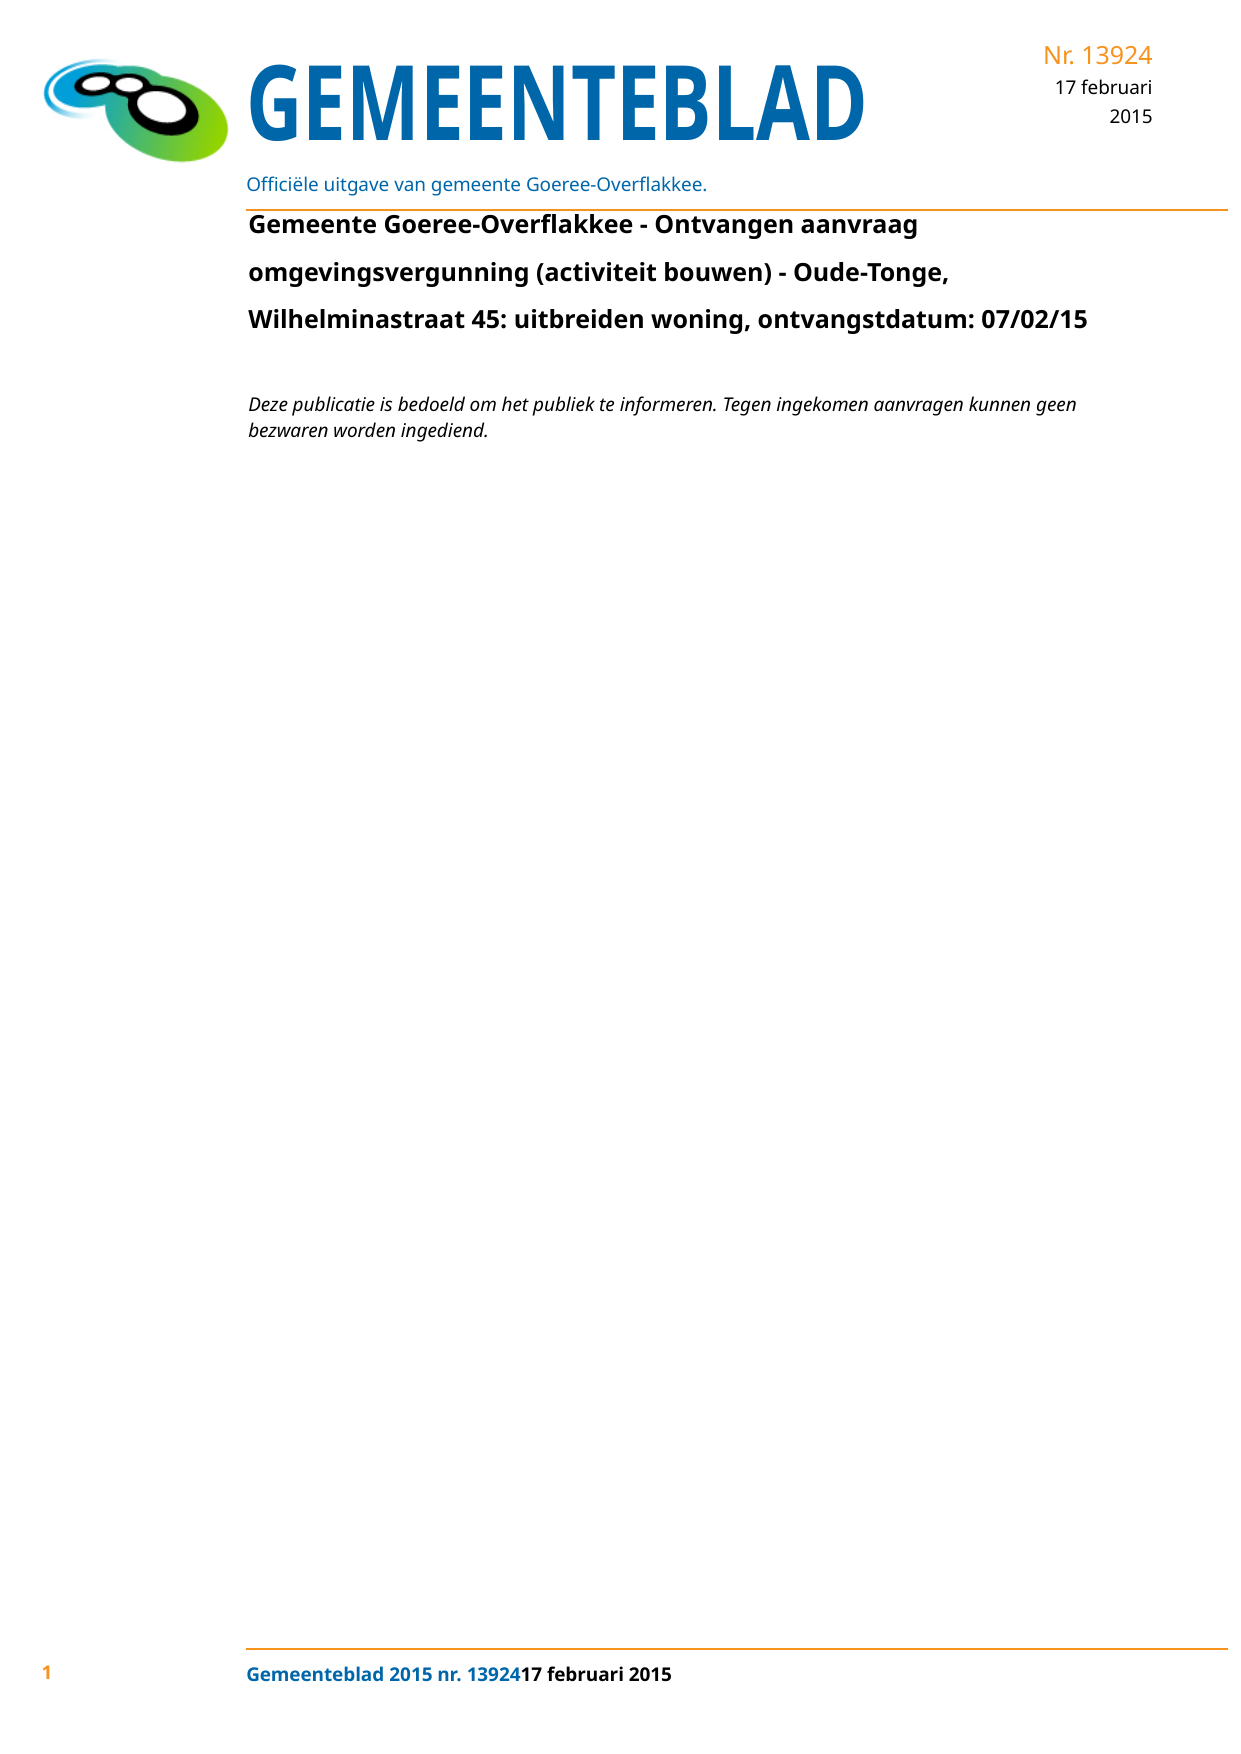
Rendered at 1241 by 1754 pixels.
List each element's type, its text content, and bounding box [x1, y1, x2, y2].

text Gemeente Goeree-Overflakkee - Ontvangen aanvraag omgevingsvergunning (activiteit bouwen) - Oude-Tonge, Wilhelminastraat 45: uitbreiden woning, ontvangstdatum: 07/02/15 [248, 211, 1152, 336]
picture [41, 47, 231, 172]
text Deze publicatie is bedoeld om het publiek te informeren. Tegen ingekomen aanvragen kunnen geen bezwaren worden ingediend. [248, 391, 1152, 443]
